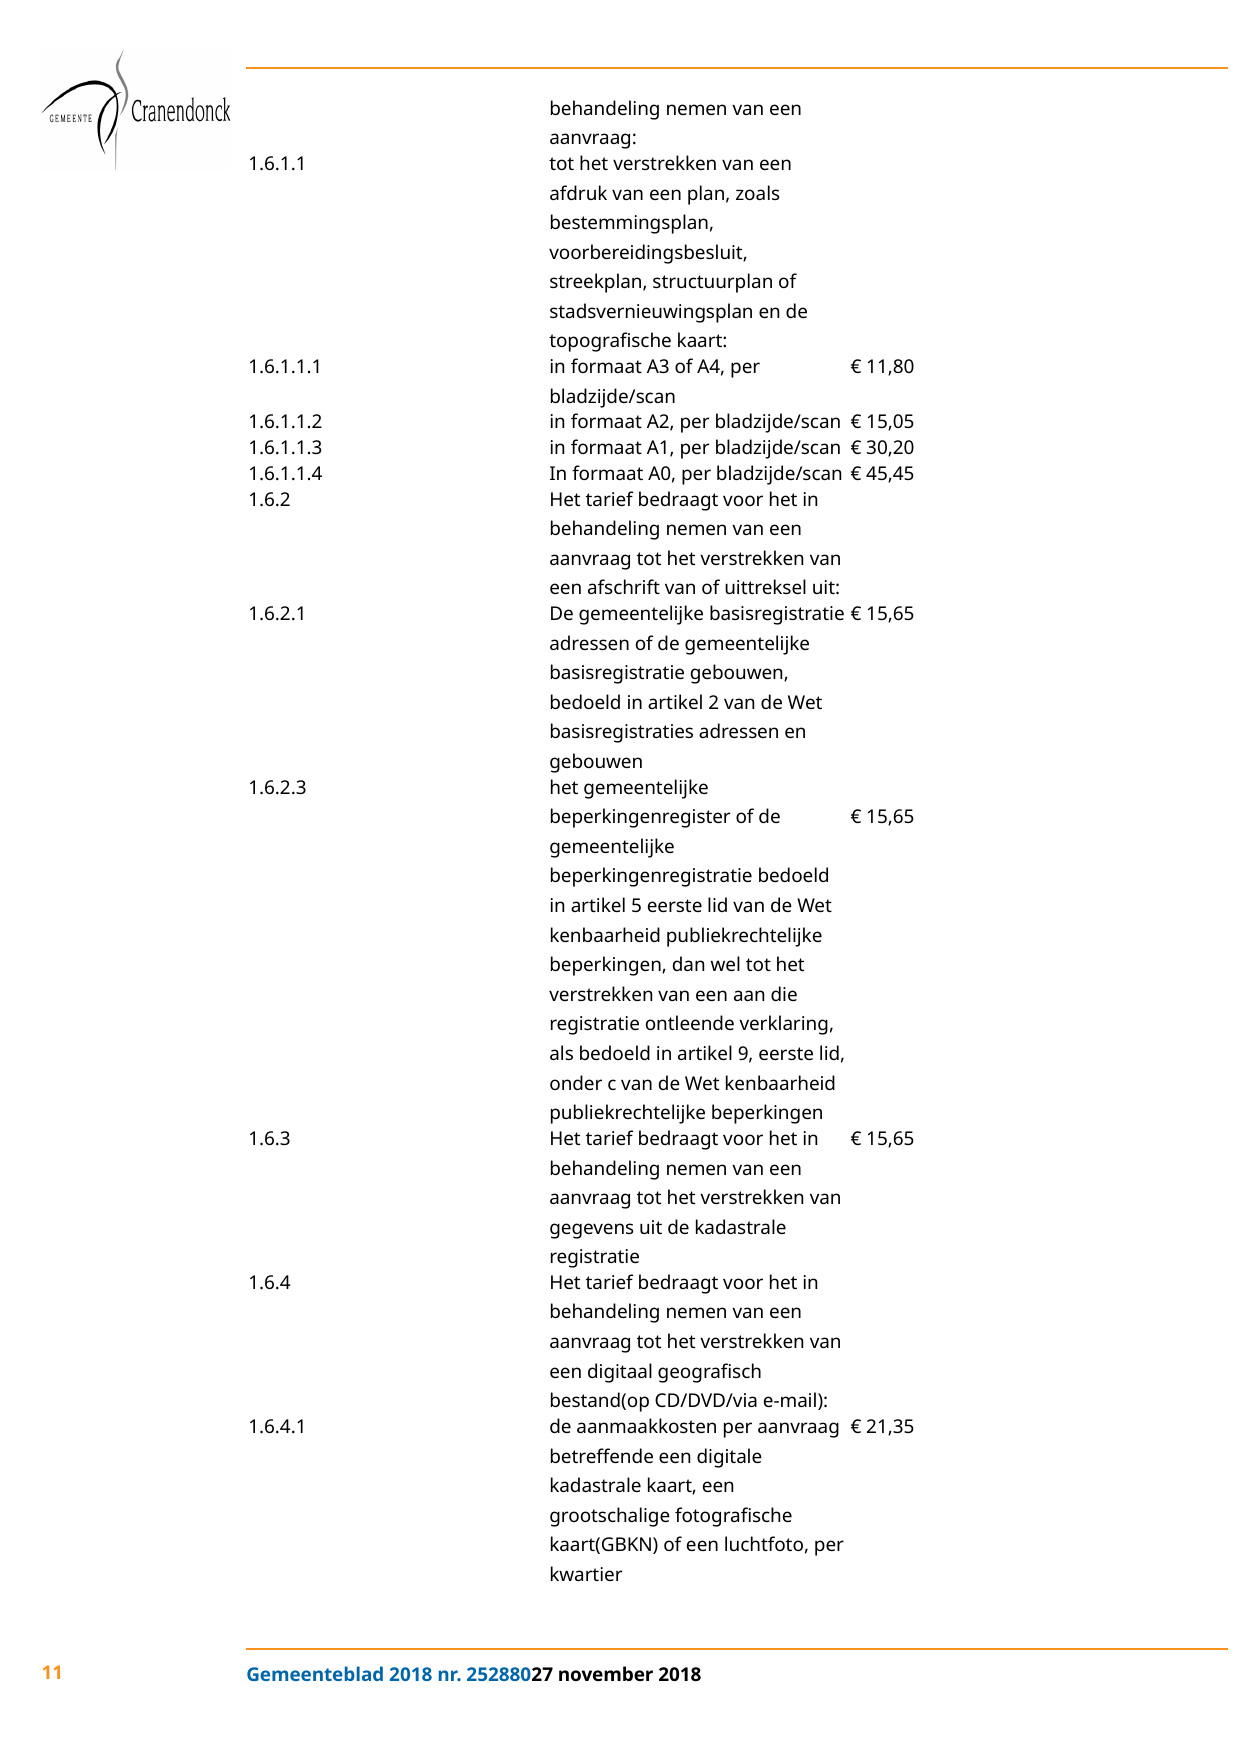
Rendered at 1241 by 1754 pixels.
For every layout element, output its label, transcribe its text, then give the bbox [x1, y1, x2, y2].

table_cell 1.6.4 [248, 1269, 549, 1413]
table_cell Het tarief bedraagt voor het in behandeling nemen van een aanvraag tot het verstrekken van gegevens uit de kadastrale registratie [549, 1125, 850, 1269]
table_cell 1.6.2.1 [248, 600, 549, 774]
table_cell de aanmaakkosten per aanvraag betreffende een digitale kadastrale kaart, een grootschalige fotografische kaart(GBKN) of een luchtfoto, per kwartier [549, 1413, 850, 1587]
table_cell De gemeentelijke basisregistratie adressen of de gemeentelijke basisregistratie gebouwen, bedoeld in artikel 2 van de Wet basisregistraties adressen en gebouwen [549, 600, 850, 774]
table_header behandeling nemen van een aanvraag: [549, 95, 850, 150]
table_cell [850, 1269, 1152, 1413]
table_cell € 21,35 [850, 1413, 1152, 1587]
table_cell € 15,65 [850, 774, 1152, 1125]
table_cell tot het verstrekken van een afdruk van een plan, zoals bestemmingsplan, voorbereidingsbesluit, streekplan, structuurplan of stadsvernieuwingsplan en de topografische kaart: [549, 150, 850, 353]
table_header [248, 95, 549, 150]
table_cell 1.6.3 [248, 1125, 549, 1269]
table_cell 1.6.2.3 [248, 774, 549, 1125]
table_cell in formaat A2, per bladzijde/scan [549, 409, 850, 434]
table_cell Het tarief bedraagt voor het in behandeling nemen van een aanvraag tot het verstrekken van een afschrift van of uittreksel uit: [549, 486, 850, 600]
table_cell 1.6.1.1.1 [248, 353, 549, 409]
table_cell 1.6.1.1.2 [248, 409, 549, 434]
table_cell € 15,65 [850, 600, 1152, 774]
table_cell € 15,65 [850, 1125, 1152, 1269]
table_cell [850, 486, 1152, 600]
table_cell 1.6.2 [248, 486, 549, 600]
table_cell [850, 150, 1152, 353]
table_cell het gemeentelijke beperkingenregister of de gemeentelijke beperkingenregistratie bedoeld in artikel 5 eerste lid van de Wet kenbaarheid publiekrechtelijke beperkingen, dan wel tot het verstrekken van een aan die registratie ontleende verklaring, als bedoeld in artikel 9, eerste lid, onder c van de Wet kenbaarheid publiekrechtelijke beperkingen [549, 774, 850, 1125]
table_cell 1.6.1.1.4 [248, 460, 549, 486]
table_cell € 11,80 [850, 353, 1152, 409]
table_cell 1.6.1.1 [248, 150, 549, 353]
table_cell € 45,45 [850, 460, 1152, 486]
table_cell in formaat A3 of A4, per bladzijde/scan [549, 353, 850, 409]
table_cell € 15,05 [850, 409, 1152, 434]
table_cell 1.6.4.1 [248, 1413, 549, 1587]
table_cell 1.6.1.1.3 [248, 434, 549, 460]
table_cell € 30,20 [850, 434, 1152, 460]
picture [41, 47, 231, 172]
table_cell Het tarief bedraagt voor het in behandeling nemen van een aanvraag tot het verstrekken van een digitaal geografisch bestand(op CD/DVD/via e-mail): [549, 1269, 850, 1413]
table_header [850, 95, 1152, 150]
table_cell In formaat A0, per bladzijde/scan [549, 460, 850, 486]
table_cell in formaat A1, per bladzijde/scan [549, 434, 850, 460]
